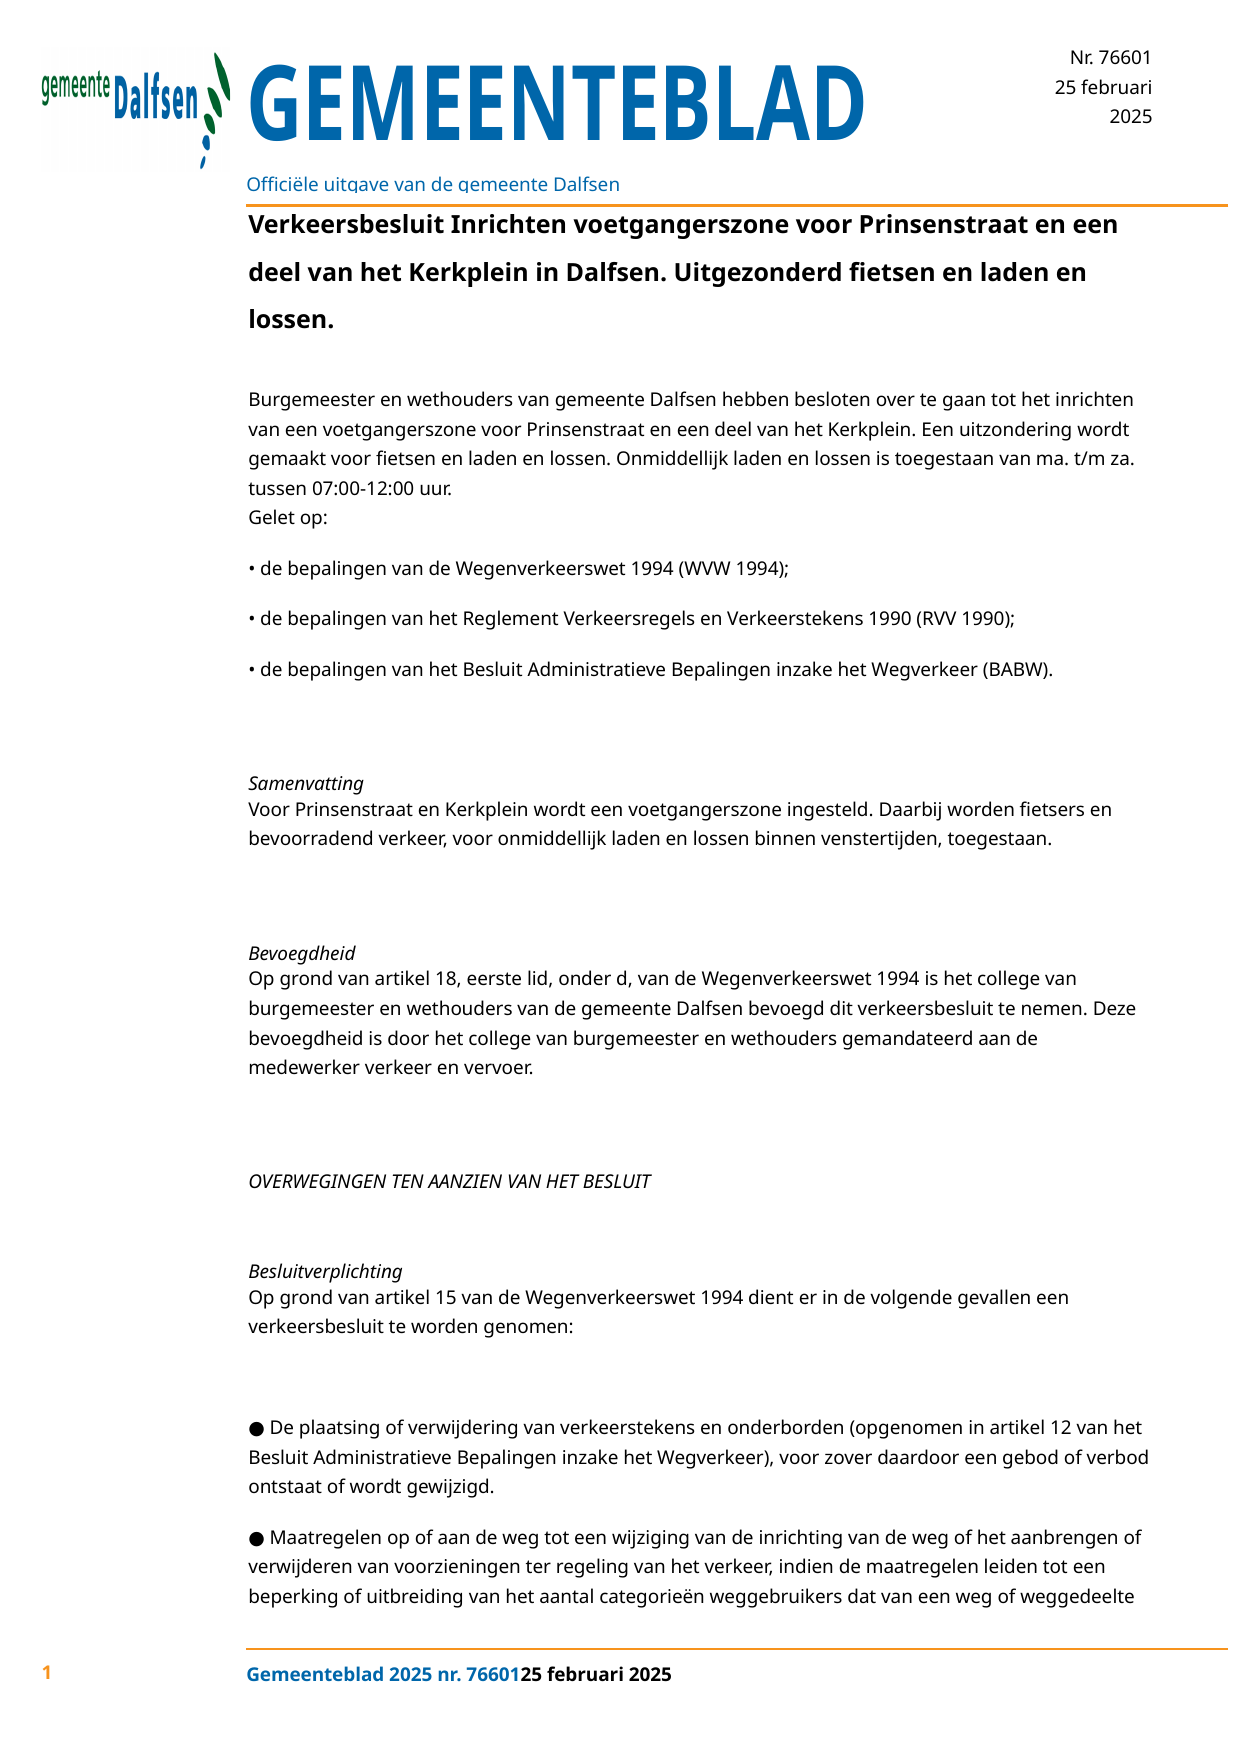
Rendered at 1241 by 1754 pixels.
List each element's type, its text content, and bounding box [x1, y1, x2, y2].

text Samenvatting [248, 770, 1152, 796]
text • de bepalingen van het Besluit Administratieve Bepalingen inzake het Wegverkeer (BABW). [248, 656, 1152, 682]
text ● Maatregelen op of aan de weg tot een wijziging van de inrichting van de weg of het aanbrengen of verwijderen van voorzieningen ter regeling van het verkeer, indien de maatregelen leiden tot een beperking of uitbreiding van het aantal categorieën weggebruikers dat van een weg of weggedeelte [248, 1524, 1152, 1609]
text ● De plaatsing of verwijdering van verkeerstekens en onderborden (opgenomen in artikel 12 van het Besluit Administratieve Bepalingen inzake het Wegverkeer), voor zover daardoor een gebod of verbod ontstaat of wordt gewijzigd. [248, 1414, 1152, 1499]
text Op grond van artikel 18, eerste lid, onder d, van de Wegenverkeerswet 1994 is het college van burgemeester en wethouders van de gemeente Dalfsen bevoegd dit verkeersbesluit te nemen. Deze bevoegdheid is door het college van burgemeester en wethouders gemandateerd aan de medewerker verkeer en vervoer. [248, 966, 1152, 1080]
text • de bepalingen van het Reglement Verkeersregels en Verkeerstekens 1990 (RVV 1990); [248, 605, 1152, 631]
picture [41, 47, 231, 172]
text Besluitverplichting [248, 1258, 1152, 1284]
text OVERWEGINGEN TEN AANZIEN VAN HET BESLUIT [248, 1169, 1152, 1194]
text Voor Prinsenstraat en Kerkplein wordt een voetgangerszone ingesteld. Daarbij worden fietsers en bevoorradend verkeer, voor onmiddellijk laden en lossen binnen venstertijden, toegestaan. [248, 796, 1152, 851]
text Burgemeester en wethouders van gemeente Dalfsen hebben besloten over te gaan tot het inrichten van een voetgangerszone voor Prinsenstraat en een deel van het Kerkplein. Een uitzondering wordt gemaakt voor fietsen en laden en lossen. Onmiddellijk laden en lossen is toegestaan van ma. t/m za. tussen 07:00-12:00 uur. [248, 386, 1152, 501]
text • de bepalingen van de Wegenverkeerswet 1994 (WVW 1994); [248, 555, 1152, 581]
text Op grond van artikel 15 van de Wegenverkeerswet 1994 dient er in de volgende gevallen een verkeersbesluit te worden genomen: [248, 1284, 1152, 1339]
text Gelet op: [248, 504, 1152, 530]
text Verkeersbesluit Inrichten voetgangerszone voor Prinsenstraat en een deel van het Kerkplein in Dalfsen. Uitgezonderd fietsen en laden en lossen. [248, 207, 1152, 336]
text Bevoegdheid [248, 940, 1152, 966]
